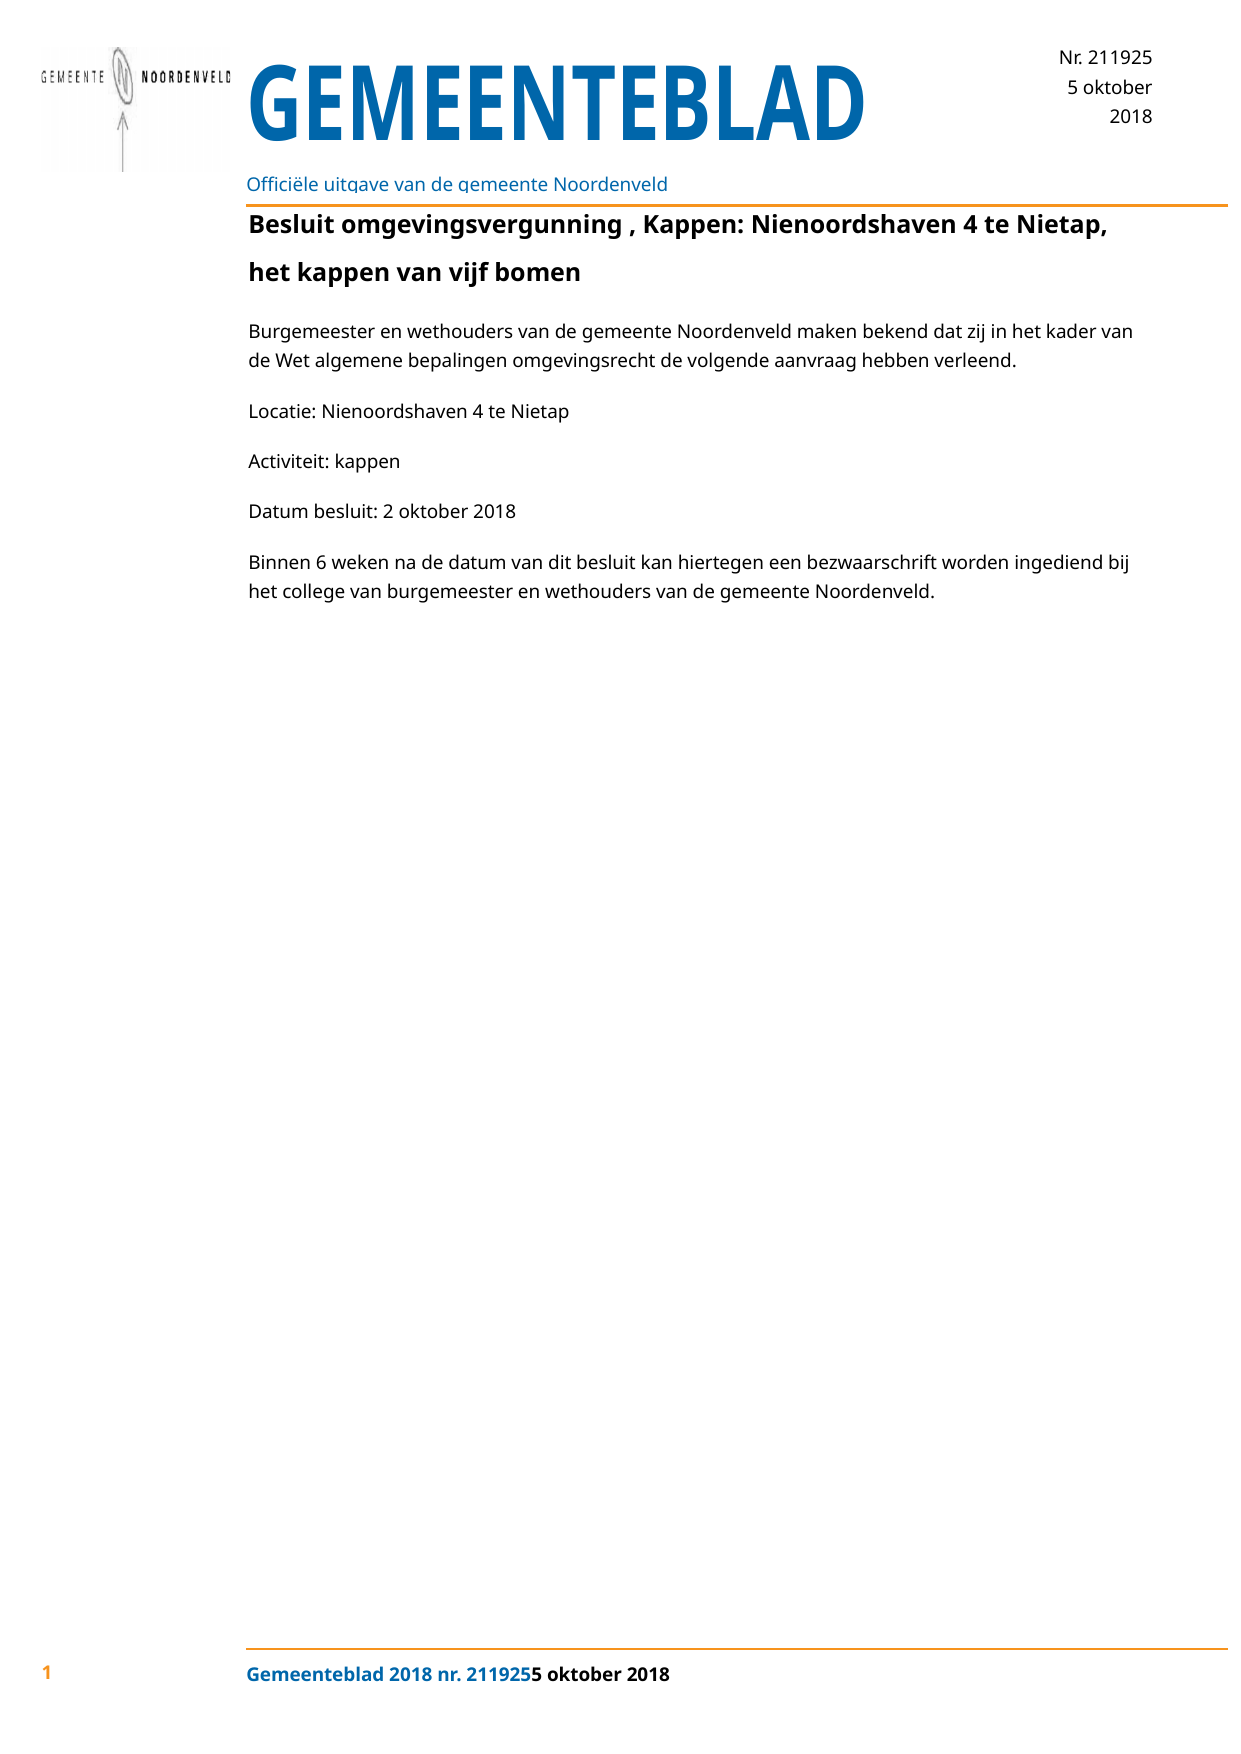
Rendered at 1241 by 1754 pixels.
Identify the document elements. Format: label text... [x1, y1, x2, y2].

text Datum besluit: 2 oktober 2018 [248, 499, 1152, 524]
picture [41, 47, 231, 172]
text Locatie: Nienoordshaven 4 te Nietap [248, 398, 1152, 424]
text Activiteit: kappen [248, 448, 1152, 474]
text Besluit omgevingsvergunning , Kappen: Nienoordshaven 4 te Nietap, het kappen van vijf bomen [248, 207, 1152, 288]
text Burgemeester en wethouders van de gemeente Noordenveld maken bekend dat zij in het kader van de Wet algemene bepalingen omgevingsrecht de volgende aanvraag hebben verleend. [248, 318, 1152, 373]
text Binnen 6 weken na de datum van dit besluit kan hiertegen een bezwaarschrift worden ingediend bij het college van burgemeester en wethouders van de gemeente Noordenveld. [248, 549, 1152, 604]
